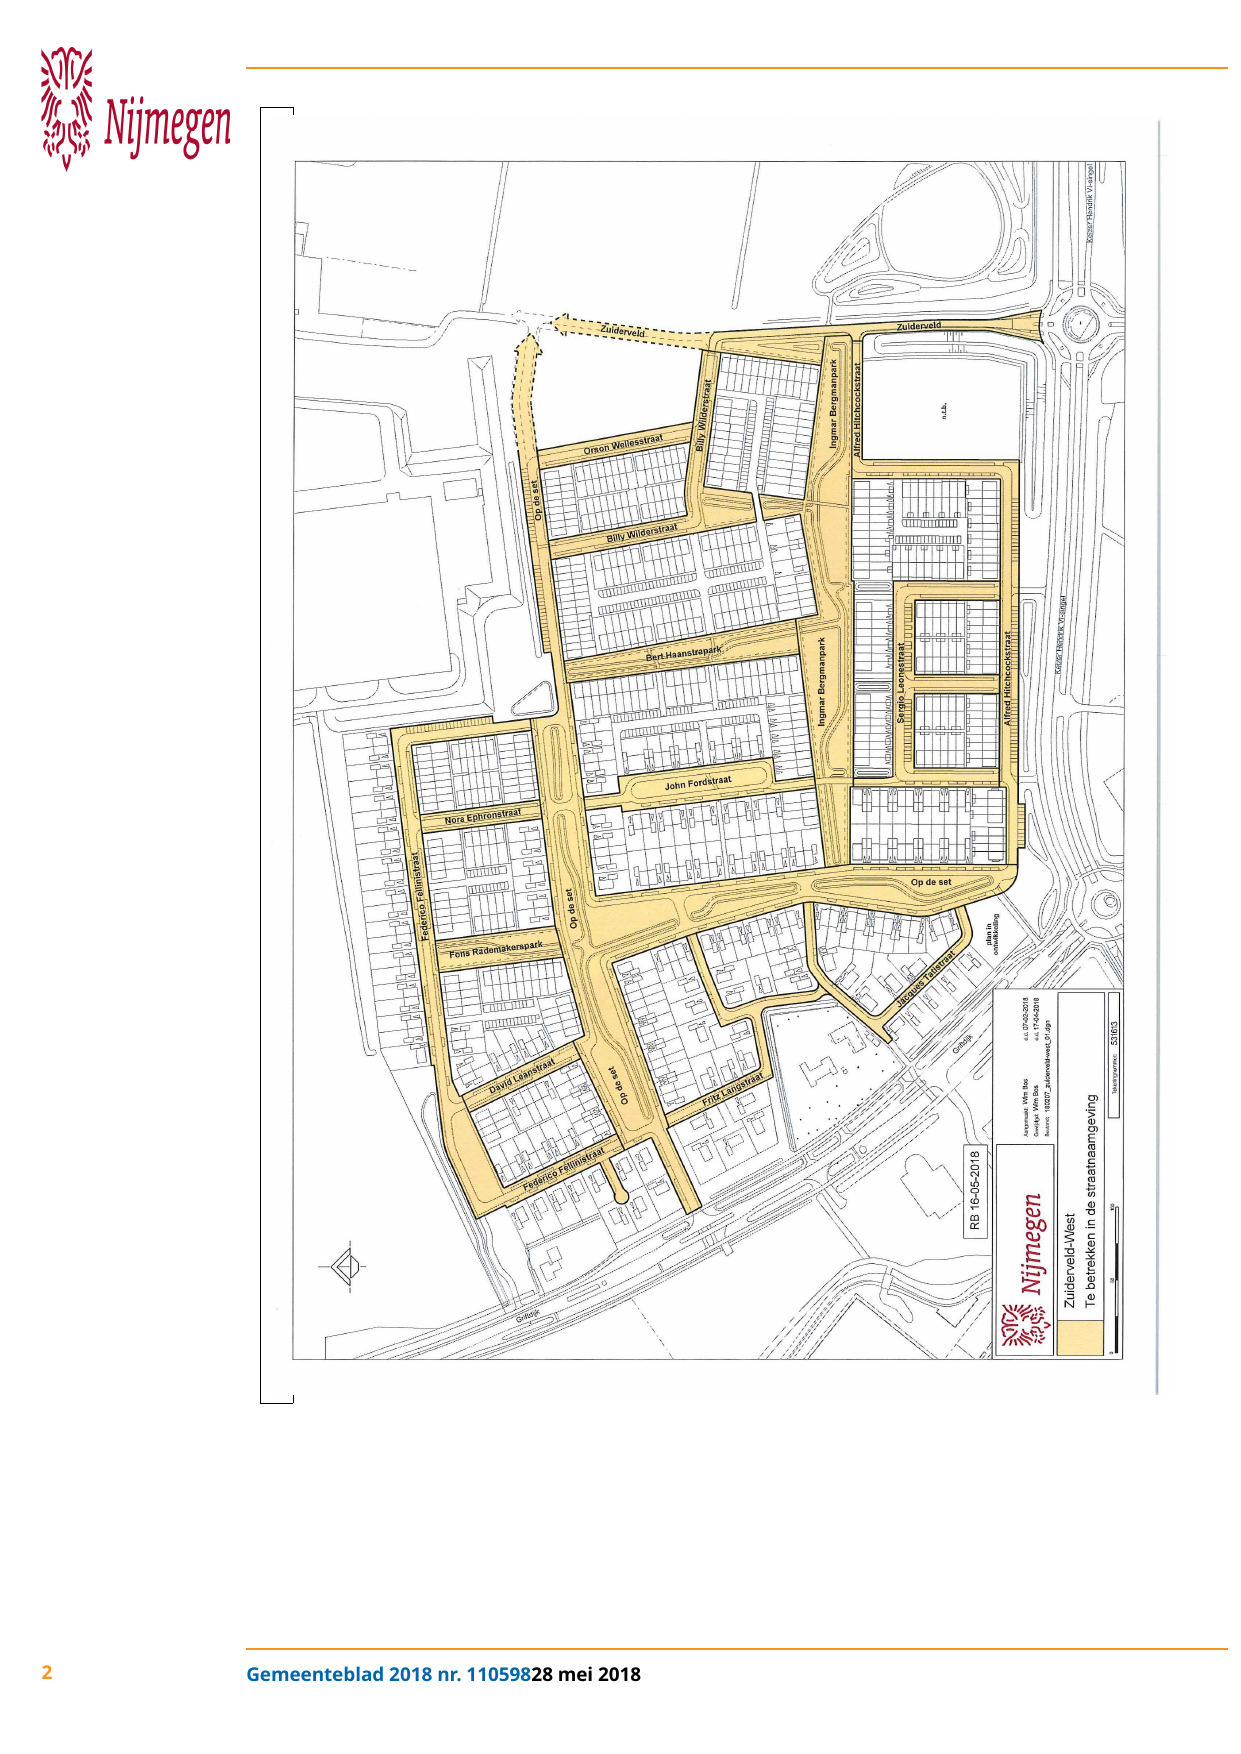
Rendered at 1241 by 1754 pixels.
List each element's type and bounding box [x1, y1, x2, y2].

picture [268, 115, 1173, 1395]
picture [41, 47, 231, 172]
